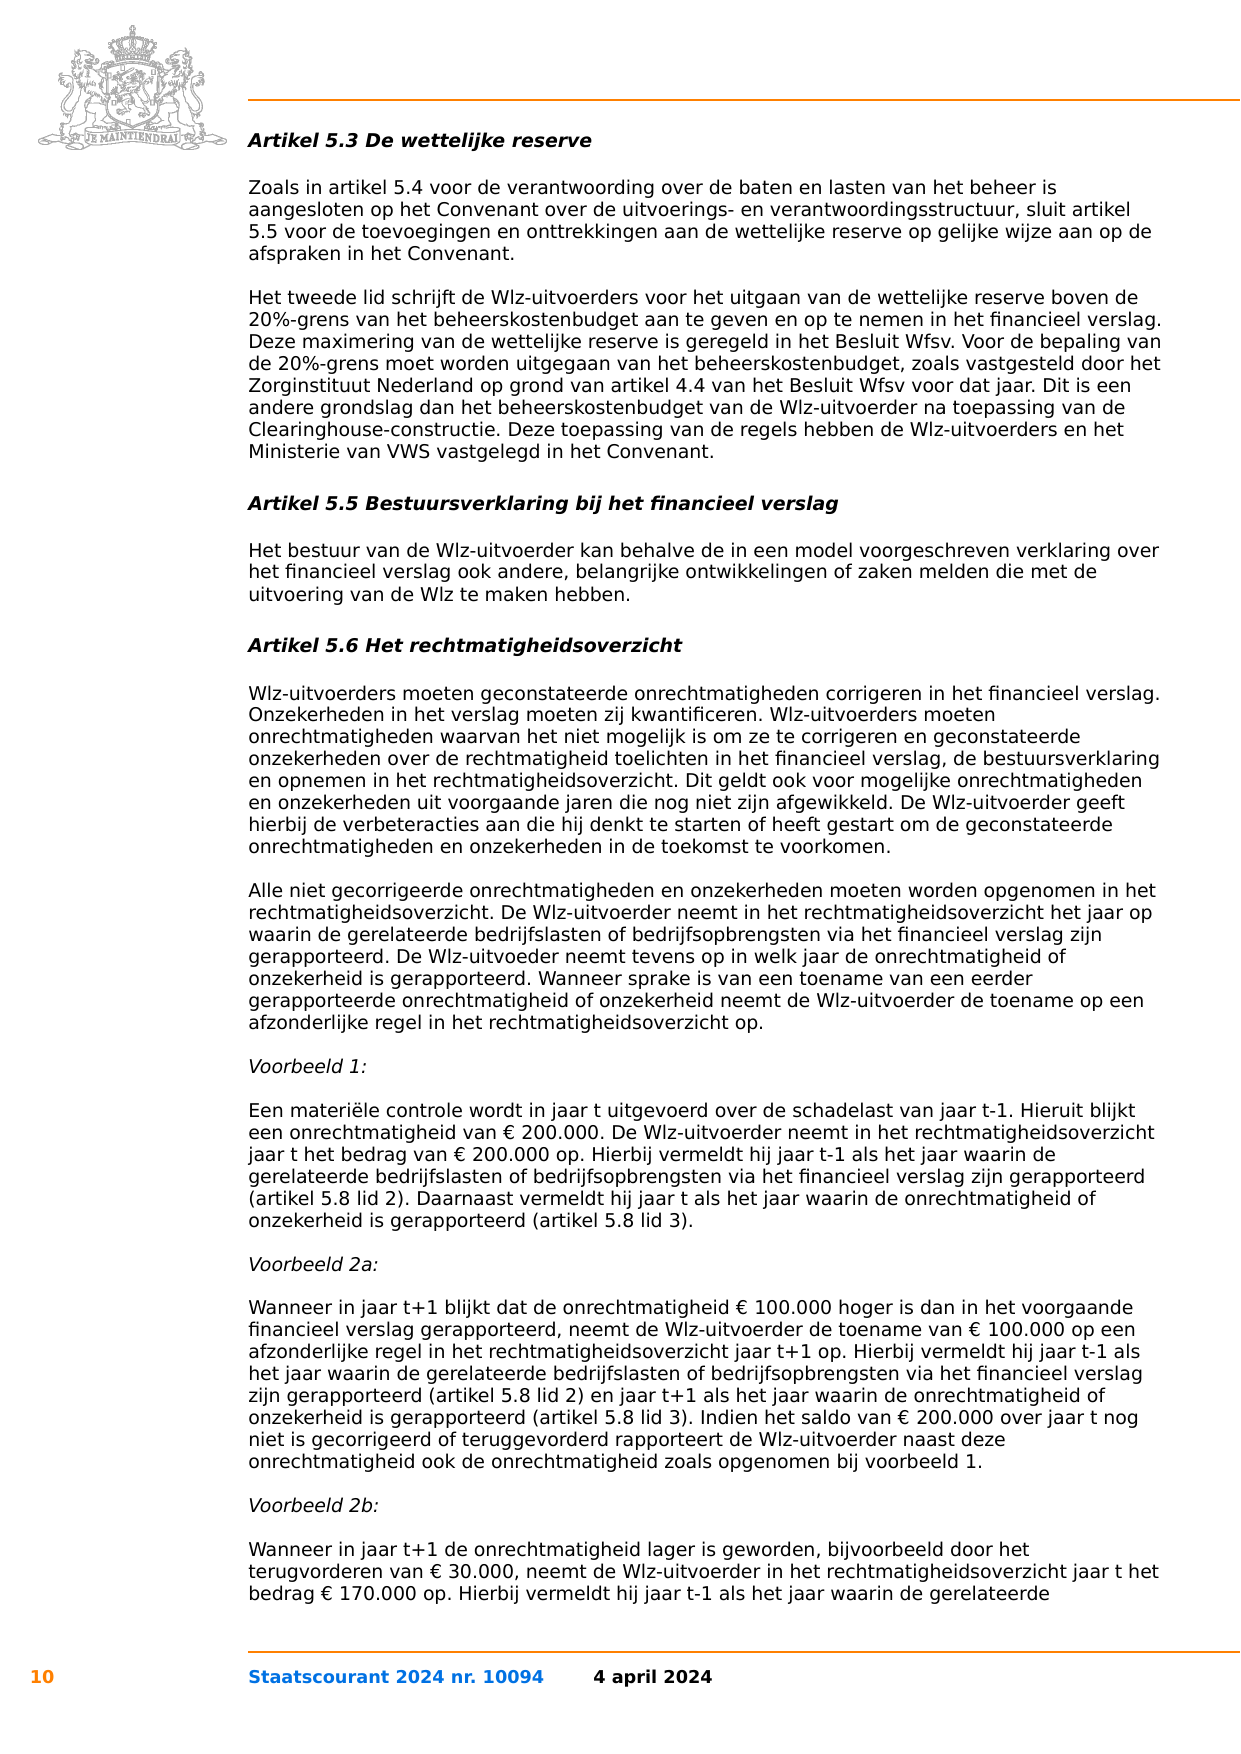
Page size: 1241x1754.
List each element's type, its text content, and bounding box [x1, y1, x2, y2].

subtitle Voorbeeld 2a: [248, 1253, 1163, 1275]
text Alle niet gecorrigeerde onrechtmatigheden en onzekerheden moeten worden opgenomen in het rechtmatigheidsoverzicht. De Wlz-uitvoerder neemt in het rechtmatigheidsoverzicht het jaar op waarin de gerelateerde bedrijfslasten of bedrijfsopbrengsten via het financieel verslag zijn gerapporteerd. De Wlz-uitvoeder neemt tevens op in welk jaar de onrechtmatigheid of onzekerheid is gerapporteerd. Wanneer sprake is van een toename van een eerder gerapporteerde onrechtmatigheid of onzekerheid neemt de Wlz-uitvoerder de toename op een afzonderlijke regel in het rechtmatigheidsoverzicht op. [248, 880, 1163, 1034]
subtitle Artikel 5.5 Bestuursverklaring bij het financieel verslag [248, 492, 1163, 514]
subtitle Artikel 5.6 Het rechtmatigheidsoverzicht [248, 635, 1163, 657]
subtitle Artikel 5.3 De wettelijke reserve [248, 130, 1163, 152]
text Wanneer in jaar t+1 de onrechtmatigheid lager is geworden, bijvoorbeeld door het terugvorderen van € 30.000, neemt de Wlz-uitvoerder in het rechtmatigheidsoverzicht jaar t het bedrag € 170.000 op. Hierbij vermeldt hij jaar t-1 als het jaar waarin de gerelateerde [248, 1539, 1163, 1605]
text Het bestuur van de Wlz-uitvoerder kan behalve de in een model voorgeschreven verklaring over het financieel verslag ook andere, belangrijke ontwikkelingen of zaken melden die met de uitvoering van de Wlz te maken hebben. [248, 539, 1163, 605]
text Het tweede lid schrijft de Wlz-uitvoerders voor het uitgaan van de wettelijke reserve boven de 20%-grens van het beheerskostenbudget aan te geven en op te nemen in het financieel verslag. Deze maximering van de wettelijke reserve is geregeld in het Besluit Wfsv. Voor de bepaling van de 20%-grens moet worden uitgegaan van het beheerskostenbudget, zoals vastgesteld door het Zorginstituut Nederland op grond van artikel 4.4 van het Besluit Wfsv voor dat jaar. Dit is een andere grondslag dan het beheerskostenbudget van de Wlz-uitvoerder na toepassing van de Clearinghouse-constructie. Deze toepassing van de regels hebben de Wlz-uitvoerders en het Ministerie van VWS vastgelegd in het Convenant. [248, 287, 1163, 462]
text Zoals in artikel 5.4 voor de verantwoording over de baten en lasten van het beheer is aangesloten op het Convenant over de uitvoerings- en verantwoordingsstructuur, sluit artikel 5.5 voor de toevoegingen en onttrekkingen aan de wettelijke reserve op gelijke wijze aan op de afspraken in het Convenant. [248, 177, 1163, 265]
text Wlz-uitvoerders moeten geconstateerde onrechtmatigheden corrigeren in het financieel verslag. Onzekerheden in het verslag moeten zij kwantificeren. Wlz-uitvoerders moeten onrechtmatigheden waarvan het niet mogelijk is om ze te corrigeren en geconstateerde onzekerheden over de rechtmatigheid toelichten in het financieel verslag, de bestuursverklaring en opnemen in het rechtmatigheidsoverzicht. Dit geldt ook voor mogelijke onrechtmatigheden en onzekerheden uit voorgaande jaren die nog niet zijn afgewikkeld. De Wlz-uitvoerder geeft hierbij de verbeteracties aan die hij denkt te starten of heeft gestart om de geconstateerde onrechtmatigheden en onzekerheden in de toekomst te voorkomen. [248, 682, 1163, 858]
picture [38, 25, 227, 150]
subtitle Voorbeeld 1: [248, 1056, 1163, 1078]
text Een materiële controle wordt in jaar t uitgevoerd over de schadelast van jaar t-1. Hieruit blijkt een onrechtmatigheid van € 200.000. De Wlz-uitvoerder neemt in het rechtmatigheidsoverzicht jaar t het bedrag van € 200.000 op. Hierbij vermeldt hij jaar t-1 als het jaar waarin de gerelateerde bedrijfslasten of bedrijfsopbrengsten via het financieel verslag zijn gerapporteerd (artikel 5.8 lid 2). Daarnaast vermeldt hij jaar t als het jaar waarin de onrechtmatigheid of onzekerheid is gerapporteerd (artikel 5.8 lid 3). [248, 1100, 1163, 1232]
text Wanneer in jaar t+1 blijkt dat de onrechtmatigheid € 100.000 hoger is dan in het voorgaande financieel verslag gerapporteerd, neemt de Wlz-uitvoerder de toename van € 100.000 op een afzonderlijke regel in het rechtmatigheidsoverzicht jaar t+1 op. Hierbij vermeldt hij jaar t-1 als het jaar waarin de gerelateerde bedrijfslasten of bedrijfsopbrengsten via het financieel verslag zijn gerapporteerd (artikel 5.8 lid 2) en jaar t+1 als het jaar waarin de onrechtmatigheid of onzekerheid is gerapporteerd (artikel 5.8 lid 3). Indien het saldo van € 200.000 over jaar t nog niet is gecorrigeerd of teruggevorderd rapporteert de Wlz-uitvoerder naast deze onrechtmatigheid ook de onrechtmatigheid zoals opgenomen bij voorbeeld 1. [248, 1297, 1163, 1473]
subtitle Voorbeeld 2b: [248, 1495, 1163, 1517]
